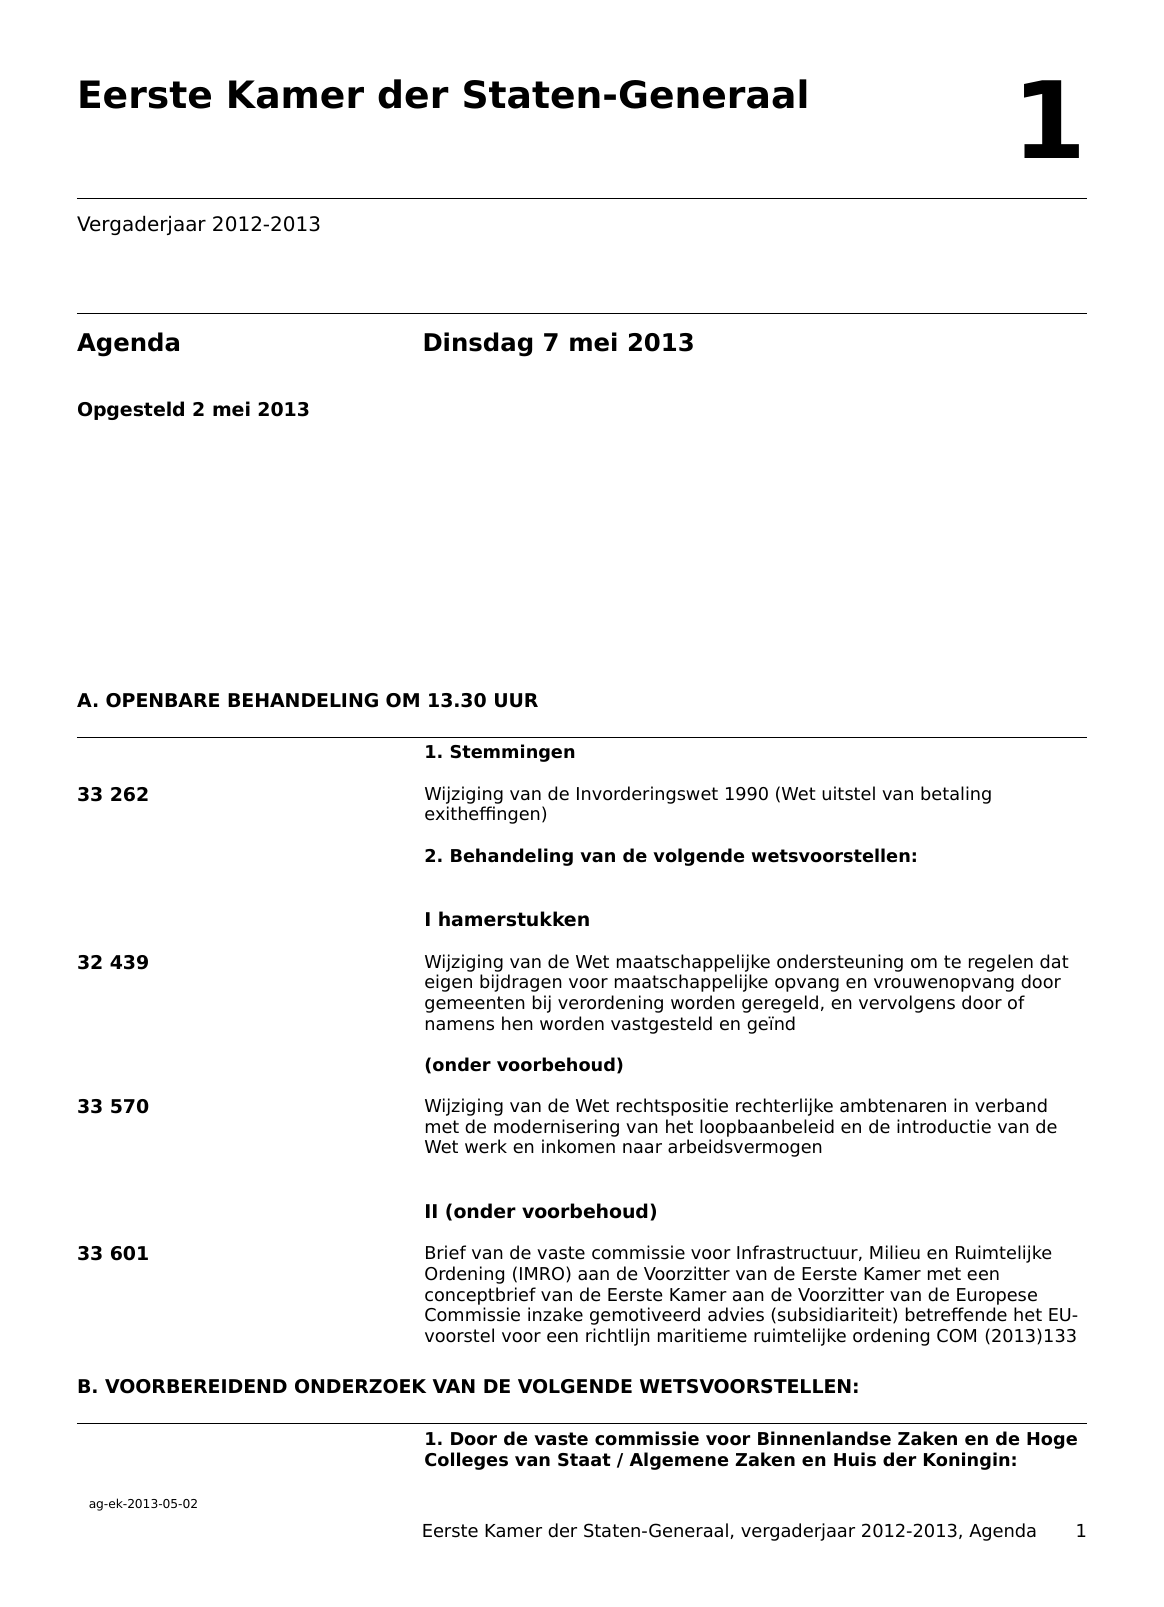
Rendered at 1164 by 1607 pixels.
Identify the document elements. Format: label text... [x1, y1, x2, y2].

table_cell [418, 1034, 1087, 1055]
text ag-ek-2013-05-02 [88, 1497, 323, 1511]
table_cell [77, 825, 401, 846]
table_cell [401, 1096, 418, 1158]
table_cell [401, 1055, 418, 1075]
table_cell [77, 887, 401, 931]
table_cell 33 262 [77, 784, 401, 825]
table_cell 33 570 [77, 1096, 401, 1158]
table_cell [401, 1223, 418, 1243]
table_cell [401, 1034, 418, 1055]
table_cell Brief van de vaste commissie voor Infrastructuur, Milieu en Ruimtelijke Ordening (IMRO) aan de Voorzitter van de Eerste Kamer met een conceptbrief van de Eerste Kamer aan de Voorzitter van de Europese Commissie inzake gemotiveerd advies (subsidiariteit) betreffende het EU-voorstel voor een richtlijn maritieme ruimtelijke ordening COM (2013)133 [418, 1243, 1087, 1346]
table_cell [418, 931, 1087, 952]
table_cell Agenda [77, 314, 422, 357]
table_cell Wijziging van de Wet maatschappelijke ondersteuning om te regelen dat eigen bijdragen voor maatschappelijke opvang en vrouwenopvang door gemeenten bij verordening worden geregeld, en vervolgens door of namens hen worden vastgesteld en geïnd [418, 952, 1087, 1034]
table_cell [401, 825, 418, 846]
table_cell [401, 952, 418, 1034]
table_cell [77, 846, 401, 866]
table_cell 32 439 [77, 952, 401, 1034]
table_cell [418, 825, 1087, 846]
subtitle A. OPENBARE BEHANDELING OM 13.30 UUR [77, 690, 1087, 712]
table_cell Wijziging van de Invorderingswet 1990 (Wet uitstel van betaling exitheffingen) [418, 784, 1087, 825]
table_header [77, 738, 401, 763]
table_cell [77, 1158, 401, 1178]
table_cell [401, 1075, 418, 1096]
table_cell [401, 846, 418, 866]
table_cell [401, 763, 418, 784]
table_cell 33 601 [77, 1243, 401, 1346]
table_header [401, 738, 418, 763]
table_cell Vergaderjaar 2012-2013 [77, 199, 1087, 313]
table_cell [77, 1055, 401, 1075]
table_cell [77, 1223, 401, 1243]
table_cell [77, 763, 401, 784]
table_cell [401, 1179, 418, 1223]
table_header 1 [886, 59, 1087, 198]
table_cell [401, 887, 418, 931]
table_cell [77, 1034, 401, 1055]
table_cell [77, 866, 401, 887]
table_header 1. Door de vaste commissie voor Binnenlandse Zaken en de Hoge Colleges van Staat / Algemene Zaken en Huis der Koningin: [418, 1424, 1087, 1470]
subtitle B. VOORBEREIDEND ONDERZOEK VAN DE VOLGENDE WETSVOORSTELLEN: [77, 1376, 1087, 1398]
table_cell [401, 931, 418, 952]
table_cell [401, 1158, 418, 1178]
table_cell (onder voorbehoud) [418, 1055, 1087, 1075]
table_cell [401, 866, 418, 887]
table_cell I hamerstukken [418, 887, 1087, 931]
table_cell [77, 931, 401, 952]
table_cell [418, 866, 1087, 887]
table_cell [401, 784, 418, 825]
text Opgesteld 2 mei 2013 [77, 399, 1087, 421]
table_cell [418, 763, 1087, 784]
table_header 1. Stemmingen [418, 738, 1087, 763]
table_cell Wijziging van de Wet rechtspositie rechterlijke ambtenaren in verband met de modernisering van het loopbaanbeleid en de introductie van de Wet werk en inkomen naar arbeidsvermogen [418, 1096, 1087, 1158]
table_cell II (onder voorbehoud) [418, 1179, 1087, 1223]
table_cell 2. Behandeling van de volgende wetsvoorstellen: [418, 846, 1087, 866]
table_cell [77, 1179, 401, 1223]
table_header [401, 1424, 418, 1470]
table_cell [401, 1243, 418, 1346]
table_cell [418, 1158, 1087, 1178]
table_header Eerste Kamer der Staten-Generaal [77, 59, 886, 198]
table_cell [418, 1223, 1087, 1243]
table_cell [77, 1075, 401, 1096]
table_cell Dinsdag 7 mei 2013 [422, 314, 1087, 357]
table_header [77, 1424, 401, 1470]
table_cell [418, 1075, 1087, 1096]
